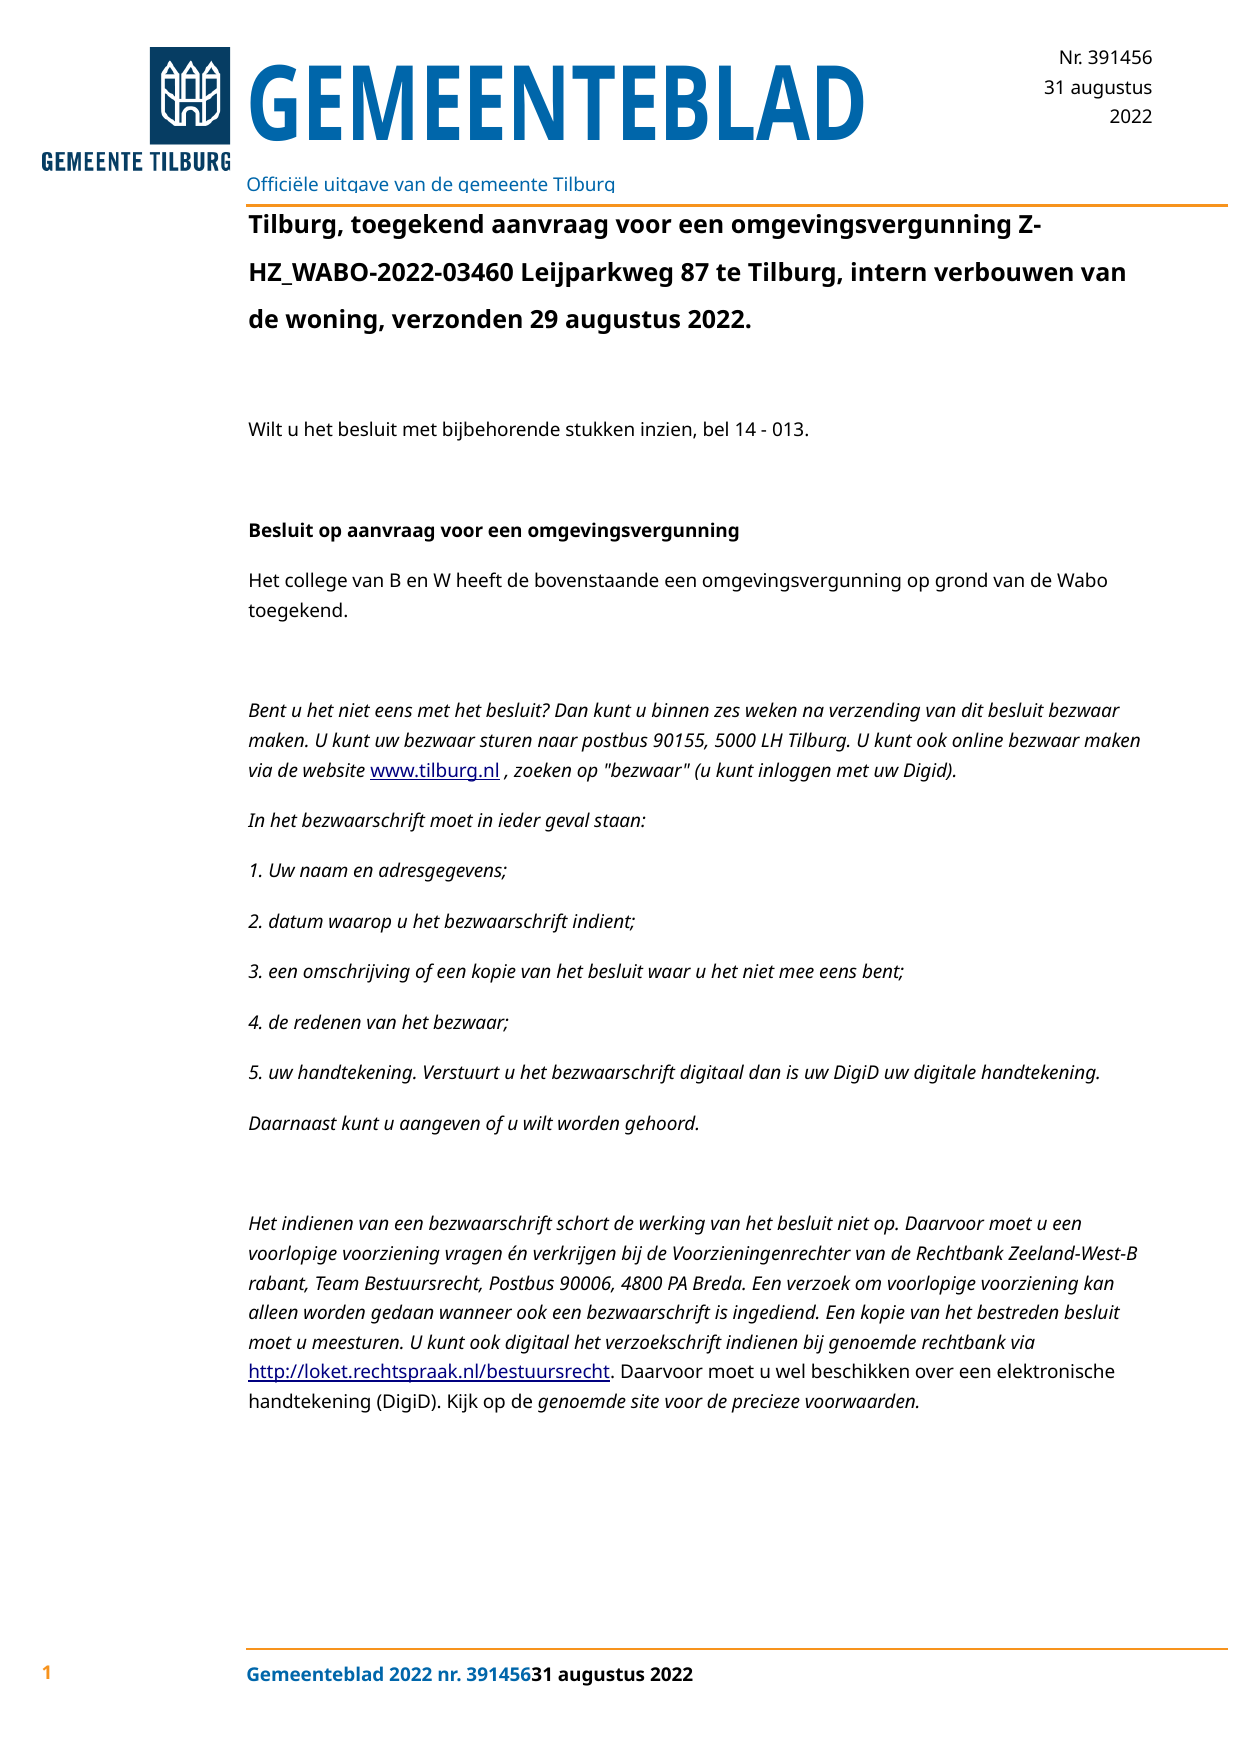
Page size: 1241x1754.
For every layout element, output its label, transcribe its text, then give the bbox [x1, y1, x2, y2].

text Wilt u het besluit met bijbehorende stukken inzien, bel 14 - 013. [248, 416, 1152, 442]
text 1. Uw naam en adresgegevens; [248, 858, 1152, 883]
text 3. een omschrijving of een kopie van het besluit waar u het niet mee eens bent; [248, 958, 1152, 984]
text Tilburg, toegekend aanvraag voor een omgevingsvergunning Z-HZ_WABO-2022-03460 Leijparkweg 87 te Tilburg, intern verbouwen van de woning, verzonden 29 augustus 2022. [248, 207, 1152, 336]
text 5. uw handtekening. Verstuurt u het bezwaarschrift digitaal dan is uw DigiD uw digitale handtekening. [248, 1059, 1152, 1085]
text 4. de redenen van het bezwaar; [248, 1009, 1152, 1034]
text In het bezwaarschrift moet in ieder geval staan: [248, 807, 1152, 833]
text Het indienen van een bezwaarschrift schort de werking van het besluit niet op. Daarvoor moet u een voorlopige voorziening vragen én verkrijgen bij de Voorzieningenrechter van de Rechtbank Zeeland-West-B rabant, Team Bestuursrecht, Postbus 90006, 4800 PA Breda. Een verzoek om voorlopige voorziening kan alleen worden gedaan wanneer ook een bezwaarschrift is ingediend. Een kopie van het bestreden besluit moet u meesturen. U kunt ook digitaal het verzoekschrift indienen bij genoemde rechtbank via http://loket.rechtspraak.nl/bestuursrecht. Daarvoor moet u wel beschikken over een elektronische handtekening (DigiD). Kijk op de genoemde site voor de precieze voorwaarden. [248, 1211, 1152, 1414]
text Bent u het niet eens met het besluit? Dan kunt u binnen zes weken na verzending van dit besluit bezwaar maken. U kunt uw bezwaar sturen naar postbus 90155, 5000 LH Tilburg. U kunt ook online bezwaar maken via de website www.tilburg.nl , zoeken op "bezwaar" (u kunt inloggen met uw Digid). [248, 698, 1152, 782]
text Het college van B en W heeft de bovenstaande een omgevingsvergunning op grond van de Wabo toegekend. [248, 567, 1152, 622]
text Besluit op aanvraag voor een omgevingsvergunning [248, 517, 1152, 542]
picture [41, 47, 231, 172]
text 2. datum waarop u het bezwaarschrift indient; [248, 908, 1152, 934]
text Daarnaast kunt u aangeven of u wilt worden gehoord. [248, 1110, 1152, 1135]
